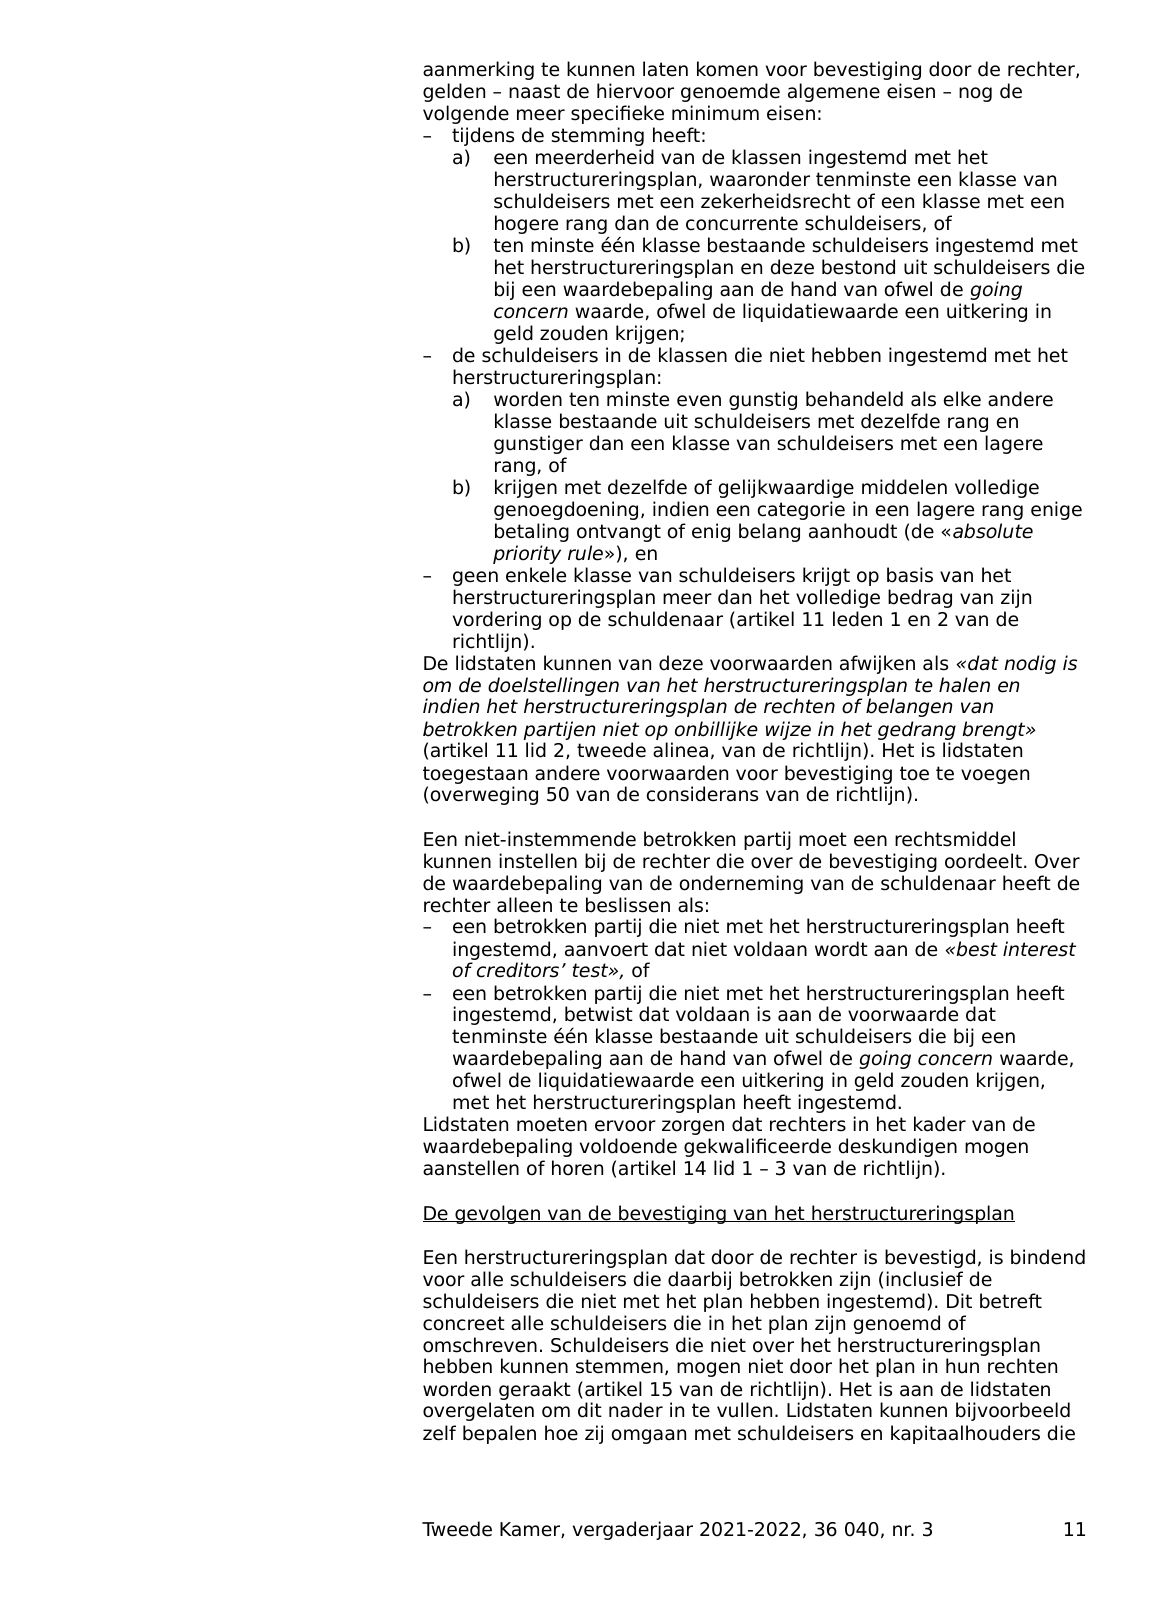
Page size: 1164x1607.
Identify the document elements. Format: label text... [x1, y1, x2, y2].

text b) krijgen met dezelfde of gelijkwaardige middelen volledige genoegdoening, indien een categorie in een lagere rang enige betaling ontvangt of enig belang aanhoudt (de «absolute priority rule»), en [452, 477, 1087, 564]
text – de schuldeisers in de klassen die niet hebben ingestemd met het herstructureringsplan: [422, 345, 1087, 389]
text aanmerking te kunnen laten komen voor bevestiging door de rechter, gelden – naast de hiervoor genoemde algemene eisen – nog de volgende meer specifieke minimum eisen: [422, 59, 1087, 125]
text Een niet-instemmende betrokken partij moet een rechtsmiddel kunnen instellen bij de rechter die over de bevestiging oordeelt. Over de waardebepaling van de onderneming van de schuldenaar heeft de rechter alleen te beslissen als: [422, 828, 1087, 916]
text Een herstructureringsplan dat door de rechter is bevestigd, is bindend voor alle schuldeisers die daarbij betrokken zijn (inclusief de schuldeisers die niet met het plan hebben ingestemd). Dit betreft concreet alle schuldeisers die in het plan zijn genoemd of omschreven. Schuldeisers die niet over het herstructureringsplan hebben kunnen stemmen, mogen niet door het plan in hun rechten worden geraakt (artikel 15 van de richtlijn). Het is aan de lidstaten overgelaten om dit nader in te vullen. Lidstaten kunnen bijvoorbeeld zelf bepalen hoe zij omgaan met schuldeisers en kapitaalhouders die [422, 1247, 1087, 1444]
text Lidstaten moeten ervoor zorgen dat rechters in het kader van de waardebepaling voldoende gekwalificeerde deskundigen mogen aanstellen of horen (artikel 14 lid 1 – 3 van de richtlijn). [422, 1114, 1087, 1180]
text a) een meerderheid van de klassen ingestemd met het herstructureringsplan, waaronder tenminste een klasse van schuldeisers met een zekerheidsrecht of een klasse met een hogere rang dan de concurrente schuldeisers, of [452, 147, 1087, 235]
subtitle De gevolgen van de bevestiging van het herstructureringsplan [422, 1202, 1087, 1224]
text – geen enkele klasse van schuldeisers krijgt op basis van het herstructureringsplan meer dan het volledige bedrag van zijn vordering op de schuldenaar (artikel 11 leden 1 en 2 van de richtlijn). [422, 564, 1087, 652]
text – een betrokken partij die niet met het herstructureringsplan heeft ingestemd, betwist dat voldaan is aan de voorwaarde dat tenminste één klasse bestaande uit schuldeisers die bij een waardebepaling aan de hand van ofwel de going concern waarde, ofwel de liquidatiewaarde een uitkering in geld zouden krijgen, met het herstructureringsplan heeft ingestemd. [422, 982, 1087, 1114]
text a) worden ten minste even gunstig behandeld als elke andere klasse bestaande uit schuldeisers met dezelfde rang en gunstiger dan een klasse van schuldeisers met een lagere rang, of [452, 389, 1087, 477]
text – tijdens de stemming heeft: [422, 125, 1087, 147]
text De lidstaten kunnen van deze voorwaarden afwijken als «dat nodig is om de doelstellingen van het herstructureringsplan te halen en indien het herstructureringsplan de rechten of belangen van betrokken partijen niet op onbillijke wijze in het gedrang brengt» (artikel 11 lid 2, tweede alinea, van de richtlijn). Het is lidstaten toegestaan andere voorwaarden voor bevestiging toe te voegen (overweging 50 van de considerans van de richtlijn). [422, 652, 1087, 806]
text b) ten minste één klasse bestaande schuldeisers ingestemd met het herstructureringsplan en deze bestond uit schuldeisers die bij een waardebepaling aan de hand van ofwel de going concern waarde, ofwel de liquidatiewaarde een uitkering in geld zouden krijgen; [452, 235, 1087, 345]
text – een betrokken partij die niet met het herstructureringsplan heeft ingestemd, aanvoert dat niet voldaan wordt aan de «best interest of creditors’ test», of [422, 916, 1087, 982]
